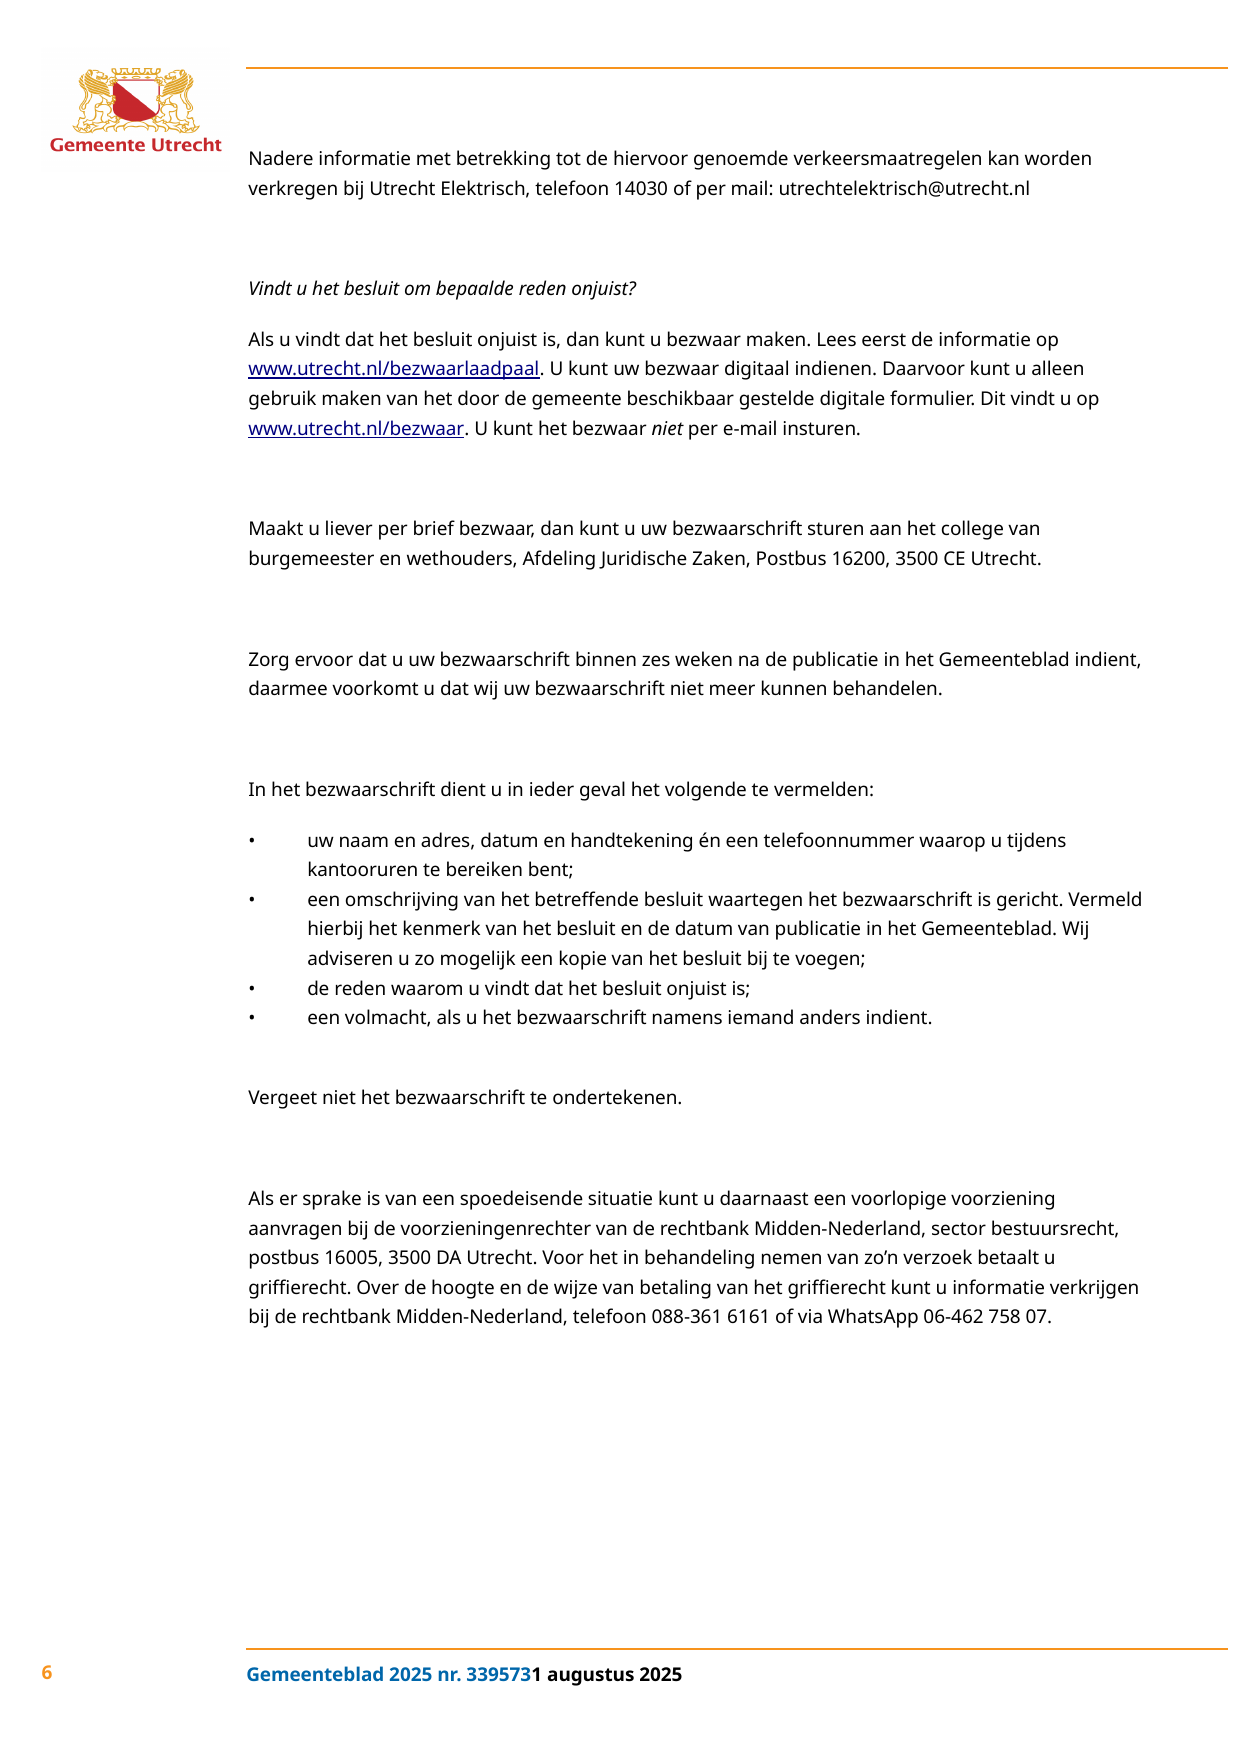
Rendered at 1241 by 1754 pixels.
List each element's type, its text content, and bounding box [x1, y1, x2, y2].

text Als er sprake is van een spoedeisende situatie kunt u daarnaast een voorlopige voorziening aanvragen bij de voorzieningenrechter van de rechtbank Midden-Nederland, sector bestuursrecht, postbus 16005, 3500 DA Utrecht. Voor het in behandeling nemen van zo’n verzoek betaalt u griffierecht. Over de hoogte en de wijze van betaling van het griffierecht kunt u informatie verkrijgen bij de rechtbank Midden-Nederland, telefoon 088-361 6161 of via WhatsApp 06-462 758 07. [248, 1185, 1152, 1329]
text In het bezwaarschrift dient u in ieder geval het volgende te vermelden: [248, 776, 1152, 802]
list de reden waarom u vindt dat het besluit onjuist is; [248, 975, 1152, 1001]
text Als u vindt dat het besluit onjuist is, dan kunt u bezwaar maken. Lees eerst de informatie op www.utrecht.nl/bezwaarlaadpaal. U kunt uw bezwaar digitaal indienen. Daarvoor kunt u alleen gebruik maken van het door de gemeente beschikbaar gestelde digitale formulier. Dit vindt u op www.utrecht.nl/bezwaar. U kunt het bezwaar niet per e-mail insturen. [248, 326, 1152, 441]
list een omschrijving van het betreffende besluit waartegen het bezwaarschrift is gericht. Vermeld hierbij het kenmerk van het besluit en de datum van publicatie in het Gemeenteblad. Wij adviseren u zo mogelijk een kopie van het besluit bij te voegen; [248, 886, 1152, 971]
picture [41, 47, 231, 172]
list een volmacht, als u het bezwaarschrift namens iemand anders indient. [248, 1004, 1152, 1030]
text Maakt u liever per brief bezwaar, dan kunt u uw bezwaarschrift sturen aan het college van burgemeester en wethouders, Afdeling Juridische Zaken, Postbus 16200, 3500 CE Utrecht. [248, 516, 1152, 571]
list uw naam en adres, datum en handtekening én een telefoonnummer waarop u tijdens kantooruren te bereiken bent; [248, 827, 1152, 882]
text Vergeet niet het bezwaarschrift te ondertekenen. [248, 1084, 1152, 1110]
text Vindt u het besluit om bepaalde reden onjuist? [248, 276, 1152, 301]
text Zorg ervoor dat u uw bezwaarschrift binnen zes weken na de publicatie in het Gemeenteblad indient, daarmee voorkomt u dat wij uw bezwaarschrift niet meer kunnen behandelen. [248, 646, 1152, 701]
text Nadere informatie met betrekking tot de hiervoor genoemde verkeersmaatregelen kan worden verkregen bij Utrecht Elektrisch, telefoon 14030 of per mail: utrechtelektrisch@utrecht.nl [248, 145, 1152, 201]
